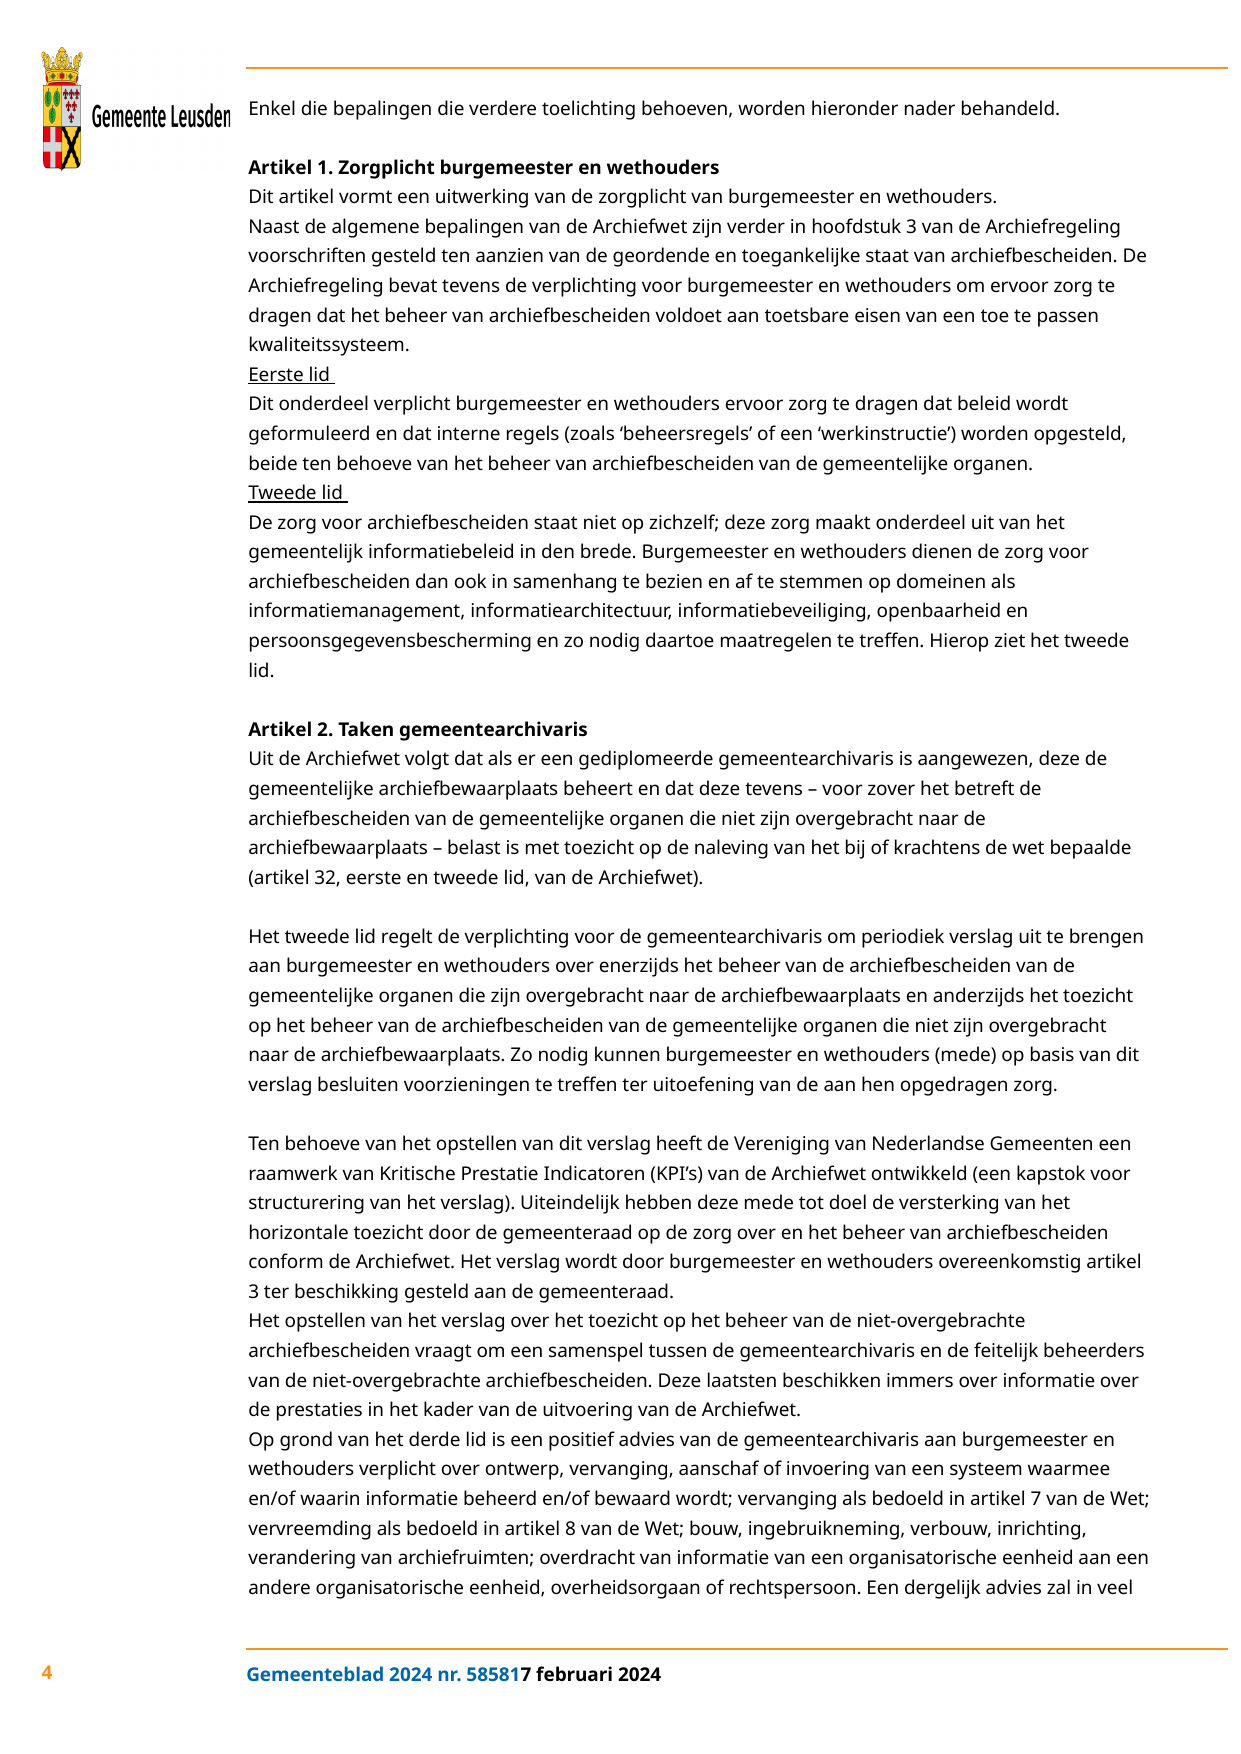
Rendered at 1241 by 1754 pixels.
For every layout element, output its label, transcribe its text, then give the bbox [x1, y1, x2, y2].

text De zorg voor archiefbescheiden staat niet op zichzelf; deze zorg maakt onderdeel uit van het gemeentelijk informatiebeleid in den brede. Burgemeester en wethouders dienen de zorg voor archiefbescheiden dan ook in samenhang te bezien en af te stemmen op domeinen als informatiemanagement, informatiearchitectuur, informatiebeveiliging, openbaarheid en persoonsgegevensbescherming en zo nodig daartoe maatregelen te treffen. Hierop ziet het tweede lid. [248, 509, 1152, 683]
text Enkel die bepalingen die verdere toelichting behoeven, worden hieronder nader behandeld. [248, 95, 1152, 121]
text Dit artikel vormt een uitwerking van de zorgplicht van burgemeester en wethouders. [248, 183, 1152, 209]
text Artikel 2. Taken gemeentearchivaris [248, 716, 1152, 742]
picture [41, 47, 231, 172]
text Ten behoeve van het opstellen van dit verslag heeft de Vereniging van Nederlandse Gemeenten een raamwerk van Kritische Prestatie Indicatoren (KPI’s) van de Archiefwet ontwikkeld (een kapstok voor structurering van het verslag). Uiteindelijk hebben deze mede tot doel de versterking van het horizontale toezicht door de gemeenteraad op de zorg over en het beheer van archiefbescheiden conform de Archiefwet. Het verslag wordt door burgemeester en wethouders overeenkomstig artikel 3 ter beschikking gesteld aan de gemeenteraad. [248, 1130, 1152, 1304]
text Het tweede lid regelt de verplichting voor de gemeentearchivaris om periodiek verslag uit te brengen aan burgemeester en wethouders over enerzijds het beheer van de archiefbescheiden van de gemeentelijke organen die zijn overgebracht naar de archiefbewaarplaats en anderzijds het toezicht op het beheer van de archiefbescheiden van de gemeentelijke organen die niet zijn overgebracht naar de archiefbewaarplaats. Zo nodig kunnen burgemeester en wethouders (mede) op basis van dit verslag besluiten voorzieningen te treffen ter uitoefening van de aan hen opgedragen zorg. [248, 923, 1152, 1097]
text Het opstellen van het verslag over het toezicht op het beheer van de niet-overgebrachte archiefbescheiden vraagt om een samenspel tussen de gemeentearchivaris en de feitelijk beheerders van de niet-overgebrachte archiefbescheiden. Deze laatsten beschikken immers over informatie over de prestaties in het kader van de uitvoering van de Archiefwet. [248, 1308, 1152, 1422]
text Op grond van het derde lid is een positief advies van de gemeentearchivaris aan burgemeester en wethouders verplicht over ontwerp, vervanging, aanschaf of invoering van een systeem waarmee en/of waarin informatie beheerd en/of bewaard wordt; vervanging als bedoeld in artikel 7 van de Wet; vervreemding als bedoeld in artikel 8 van de Wet; bouw, ingebruikneming, verbouw, inrichting, verandering van archiefruimten; overdracht van informatie van een organisatorische eenheid aan een andere organisatorische eenheid, overheidsorgaan of rechtspersoon. Een dergelijk advies zal in veel [248, 1426, 1152, 1600]
text Uit de Archiefwet volgt dat als er een gediplomeerde gemeentearchivaris is aangewezen, deze de gemeentelijke archiefbewaarplaats beheert en dat deze tevens – voor zover het betreft de archiefbescheiden van de gemeentelijke organen die niet zijn overgebracht naar de archiefbewaarplaats – belast is met toezicht op de naleving van het bij of krachtens de wet bepaalde (artikel 32, eerste en tweede lid, van de Archiefwet). [248, 746, 1152, 890]
text Dit onderdeel verplicht burgemeester en wethouders ervoor zorg te dragen dat beleid wordt geformuleerd en dat interne regels (zoals ‘beheersregels’ of een ‘werkinstructie’) worden opgesteld, beide ten behoeve van het beheer van archiefbescheiden van de gemeentelijke organen. [248, 391, 1152, 476]
text Eerste lid [248, 361, 1152, 387]
text Artikel 1. Zorgplicht burgemeester en wethouders [248, 154, 1152, 180]
text Tweede lid [248, 479, 1152, 505]
text Naast de algemene bepalingen van de Archiefwet zijn verder in hoofdstuk 3 van de Archiefregeling voorschriften gesteld ten aanzien van de geordende en toegankelijke staat van archiefbescheiden. De Archiefregeling bevat tevens de verplichting voor burgemeester en wethouders om ervoor zorg te dragen dat het beheer van archiefbescheiden voldoet aan toetsbare eisen van een toe te passen kwaliteitssysteem. [248, 213, 1152, 357]
